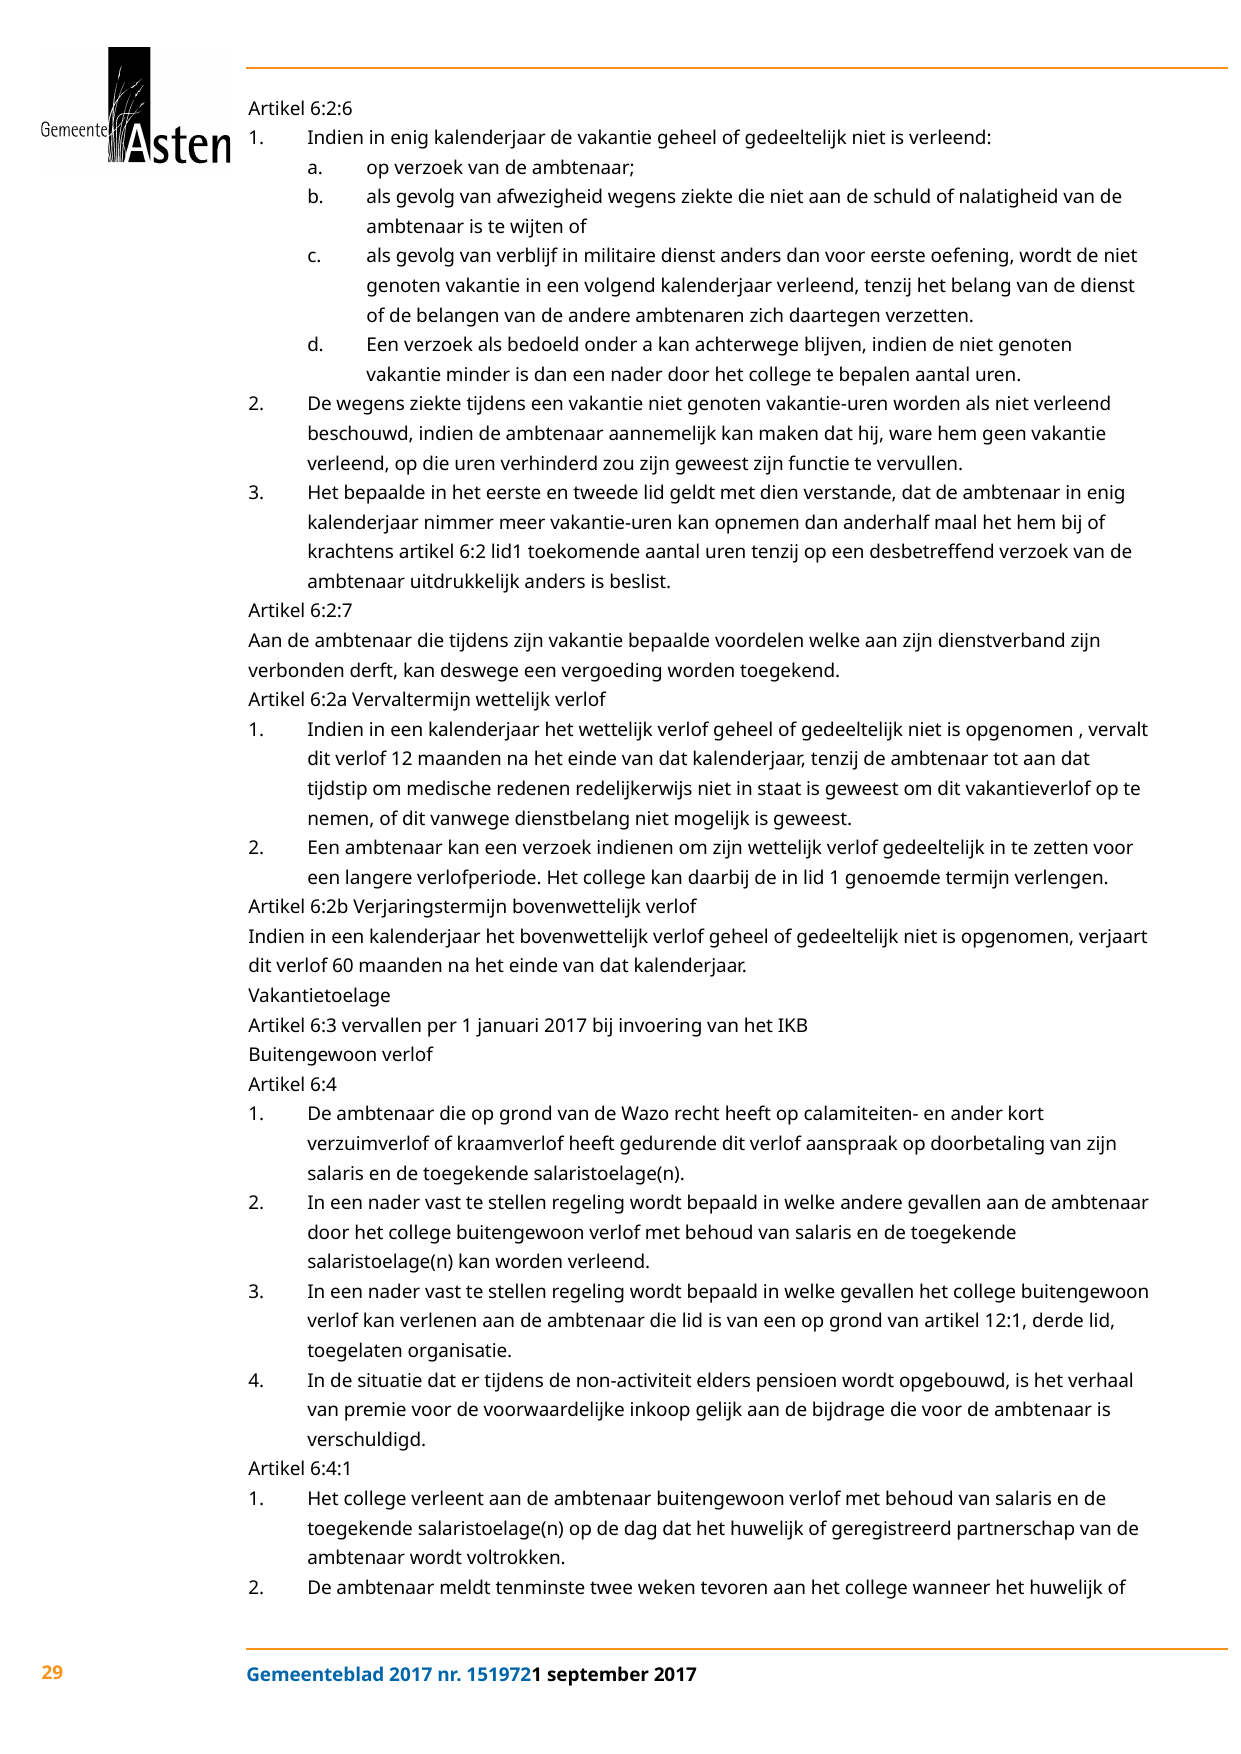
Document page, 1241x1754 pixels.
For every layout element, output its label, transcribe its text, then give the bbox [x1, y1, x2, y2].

list In de situatie dat er tijdens de non-activiteit elders pensioen wordt opgebouwd, is het verhaal van premie voor de voorwaardelijke inkoop gelijk aan de bijdrage die voor de ambtenaar is verschuldigd. [248, 1367, 1152, 1452]
list Indien in een kalenderjaar het wettelijk verlof geheel of gedeeltelijk niet is opgenomen , vervalt dit verlof 12 maanden na het einde van dat kalenderjaar, tenzij de ambtenaar tot aan dat tijdstip om medische redenen redelijkerwijs niet in staat is geweest om dit vakantieverlof op te nemen, of dit vanwege dienstbelang niet mogelijk is geweest. [248, 716, 1152, 831]
list Indien in enig kalenderjaar de vakantie geheel of gedeeltelijk niet is verleend: [248, 124, 1152, 150]
text Artikel 6:2a Vervaltermijn wettelijk verlof [248, 686, 1152, 712]
list op verzoek van de ambtenaar; [307, 154, 1152, 180]
list De ambtenaar meldt tenminste twee weken tevoren aan het college wanneer het huwelijk of [248, 1574, 1152, 1600]
list Het bepaalde in het eerste en tweede lid geldt met dien verstande, dat de ambtenaar in enig kalenderjaar nimmer meer vakantie-uren kan opnemen dan anderhalf maal het hem bij of krachtens artikel 6:2 lid1 toekomende aantal uren tenzij op een desbetreffend verzoek van de ambtenaar uitdrukkelijk anders is beslist. [248, 479, 1152, 594]
text Vakantietoelage [248, 982, 1152, 1008]
text Artikel 6:4 [248, 1071, 1152, 1097]
text Artikel 6:2b Verjaringstermijn bovenwettelijk verlof [248, 893, 1152, 919]
list Een verzoek als bedoeld onder a kan achterwege blijven, indien de niet genoten vakantie minder is dan een nader door het college te bepalen aantal uren. [307, 331, 1152, 387]
list In een nader vast te stellen regeling wordt bepaald in welke andere gevallen aan de ambtenaar door het college buitengewoon verlof met behoud van salaris en de toegekende salaristoelage(n) kan worden verleend. [248, 1189, 1152, 1274]
list In een nader vast te stellen regeling wordt bepaald in welke gevallen het college buitengewoon verlof kan verlenen aan de ambtenaar die lid is van een op grond van artikel 12:1, derde lid, toegelaten organisatie. [248, 1278, 1152, 1363]
text Aan de ambtenaar die tijdens zijn vakantie bepaalde voordelen welke aan zijn dienstverband zijn verbonden derft, kan deswege een vergoeding worden toegekend. [248, 627, 1152, 683]
list De ambtenaar die op grond van de Wazo recht heeft op calamiteiten- en ander kort verzuimverlof of kraamverlof heeft gedurende dit verlof aanspraak op doorbetaling van zijn salaris en de toegekende salaristoelage(n). [248, 1101, 1152, 1186]
text Buitengewoon verlof [248, 1041, 1152, 1067]
text Artikel 6:4:1 [248, 1456, 1152, 1481]
text Artikel 6:2:6 [248, 95, 1152, 121]
list De wegens ziekte tijdens een vakantie niet genoten vakantie-uren worden als niet verleend beschouwd, indien de ambtenaar aannemelijk kan maken dat hij, ware hem geen vakantie verleend, op die uren verhinderd zou zijn geweest zijn functie te vervullen. [248, 391, 1152, 476]
list Een ambtenaar kan een verzoek indienen om zijn wettelijk verlof gedeeltelijk in te zetten voor een langere verlofperiode. Het college kan daarbij de in lid 1 genoemde termijn verlengen. [248, 834, 1152, 890]
list als gevolg van afwezigheid wegens ziekte die niet aan de schuld of nalatigheid van de ambtenaar is te wijten of [307, 183, 1152, 239]
text Artikel 6:3 vervallen per 1 januari 2017 bij invoering van het IKB [248, 1012, 1152, 1038]
list Het college verleent aan de ambtenaar buitengewoon verlof met behoud van salaris en de toegekende salaristoelage(n) op de dag dat het huwelijk of geregistreerd partnerschap van de ambtenaar wordt voltrokken. [248, 1485, 1152, 1570]
list als gevolg van verblijf in militaire dienst anders dan voor eerste oefening, wordt de niet genoten vakantie in een volgend kalenderjaar verleend, tenzij het belang van de dienst of de belangen van de andere ambtenaren zich daartegen verzetten. [307, 243, 1152, 328]
picture [41, 47, 231, 172]
text Artikel 6:2:7 [248, 598, 1152, 623]
text Indien in een kalenderjaar het bovenwettelijk verlof geheel of gedeeltelijk niet is opgenomen, verjaart dit verlof 60 maanden na het einde van dat kalenderjaar. [248, 923, 1152, 978]
